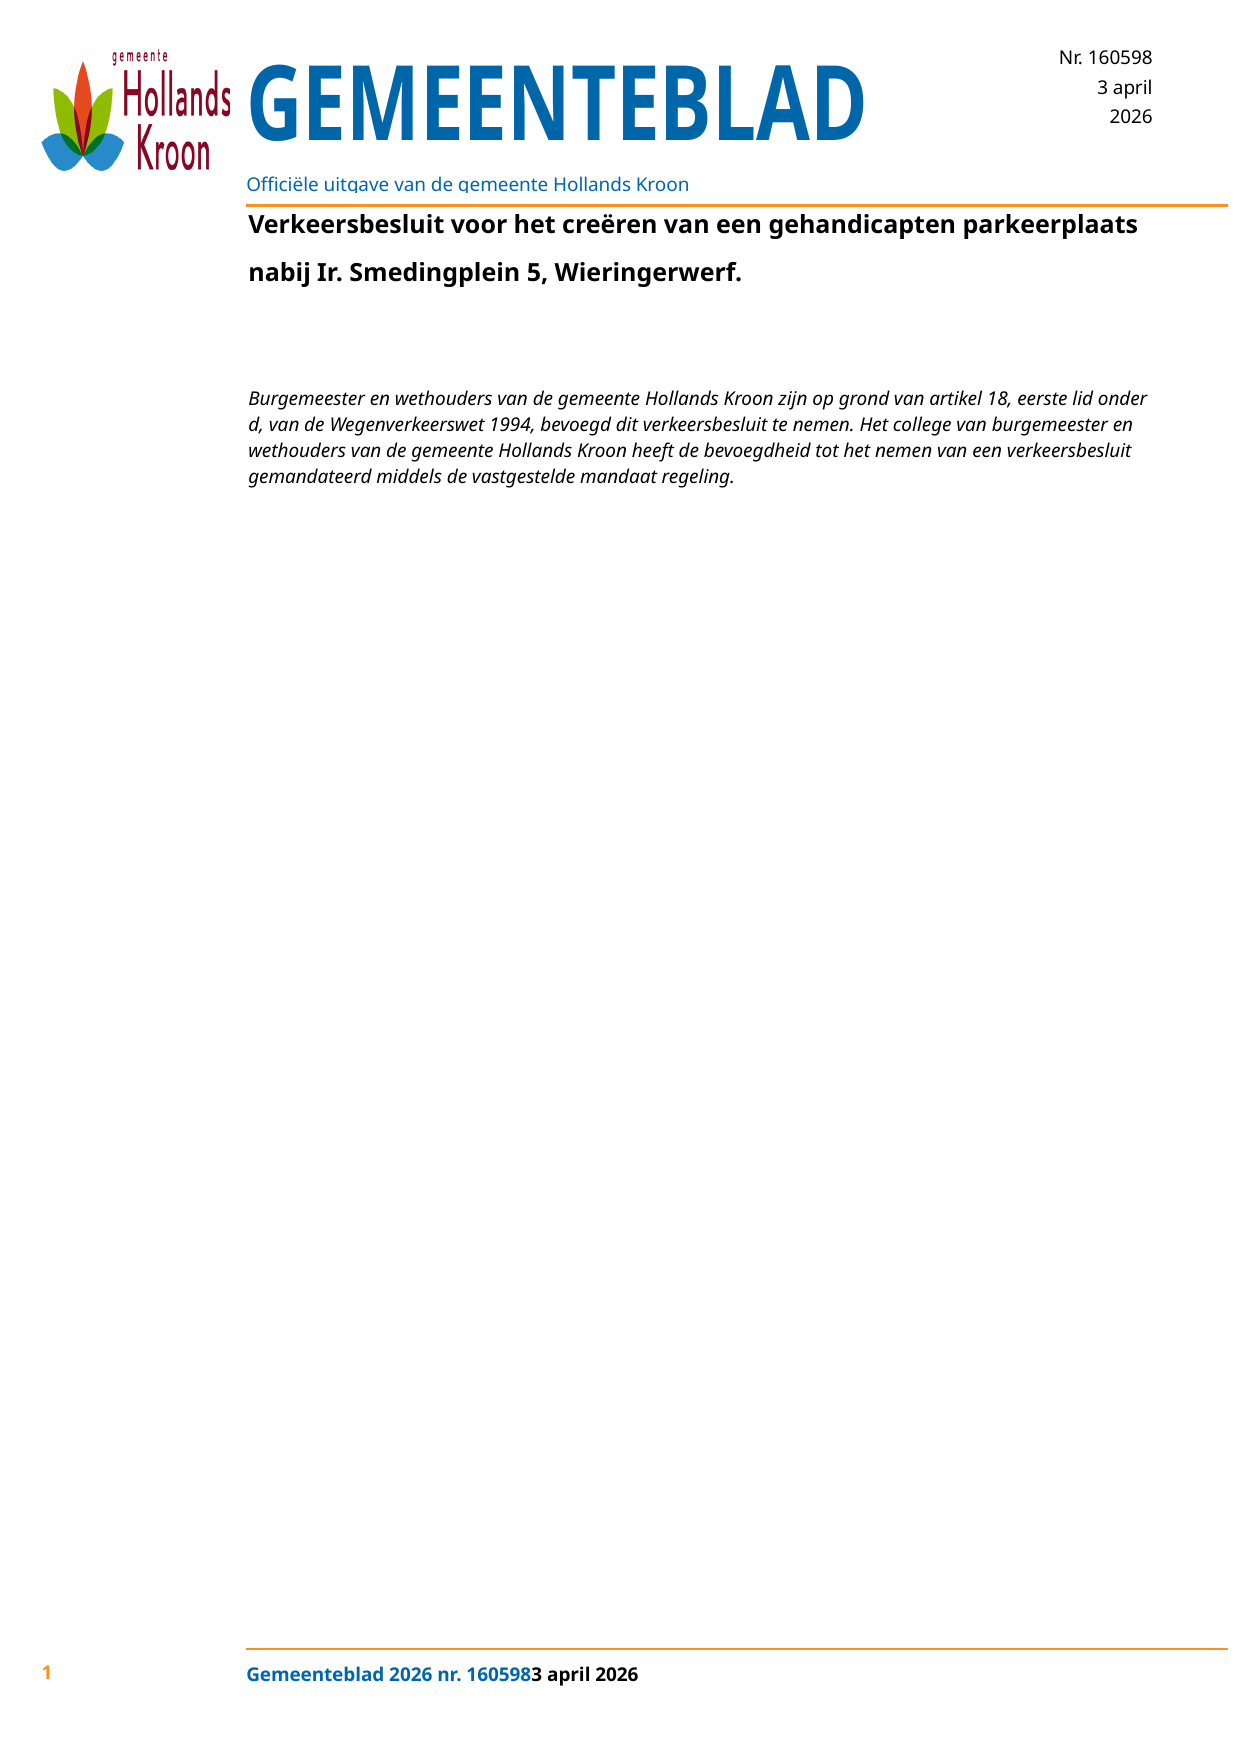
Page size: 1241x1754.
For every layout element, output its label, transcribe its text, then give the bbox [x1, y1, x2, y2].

text Verkeersbesluit voor het creëren van een gehandicapten parkeerplaats nabij Ir. Smedingplein 5, Wieringerwerf. [248, 207, 1152, 288]
picture [41, 47, 231, 172]
text Burgemeester en wethouders van de gemeente Hollands Kroon zijn op grond van artikel 18, eerste lid onder d, van de Wegenverkeerswet 1994, bevoegd dit verkeersbesluit te nemen. Het college van burgemeester en wethouders van de gemeente Hollands Kroon heeft de bevoegdheid tot het nemen van een verkeersbesluit gemandateerd middels de vastgestelde mandaat regeling. [248, 386, 1152, 488]
